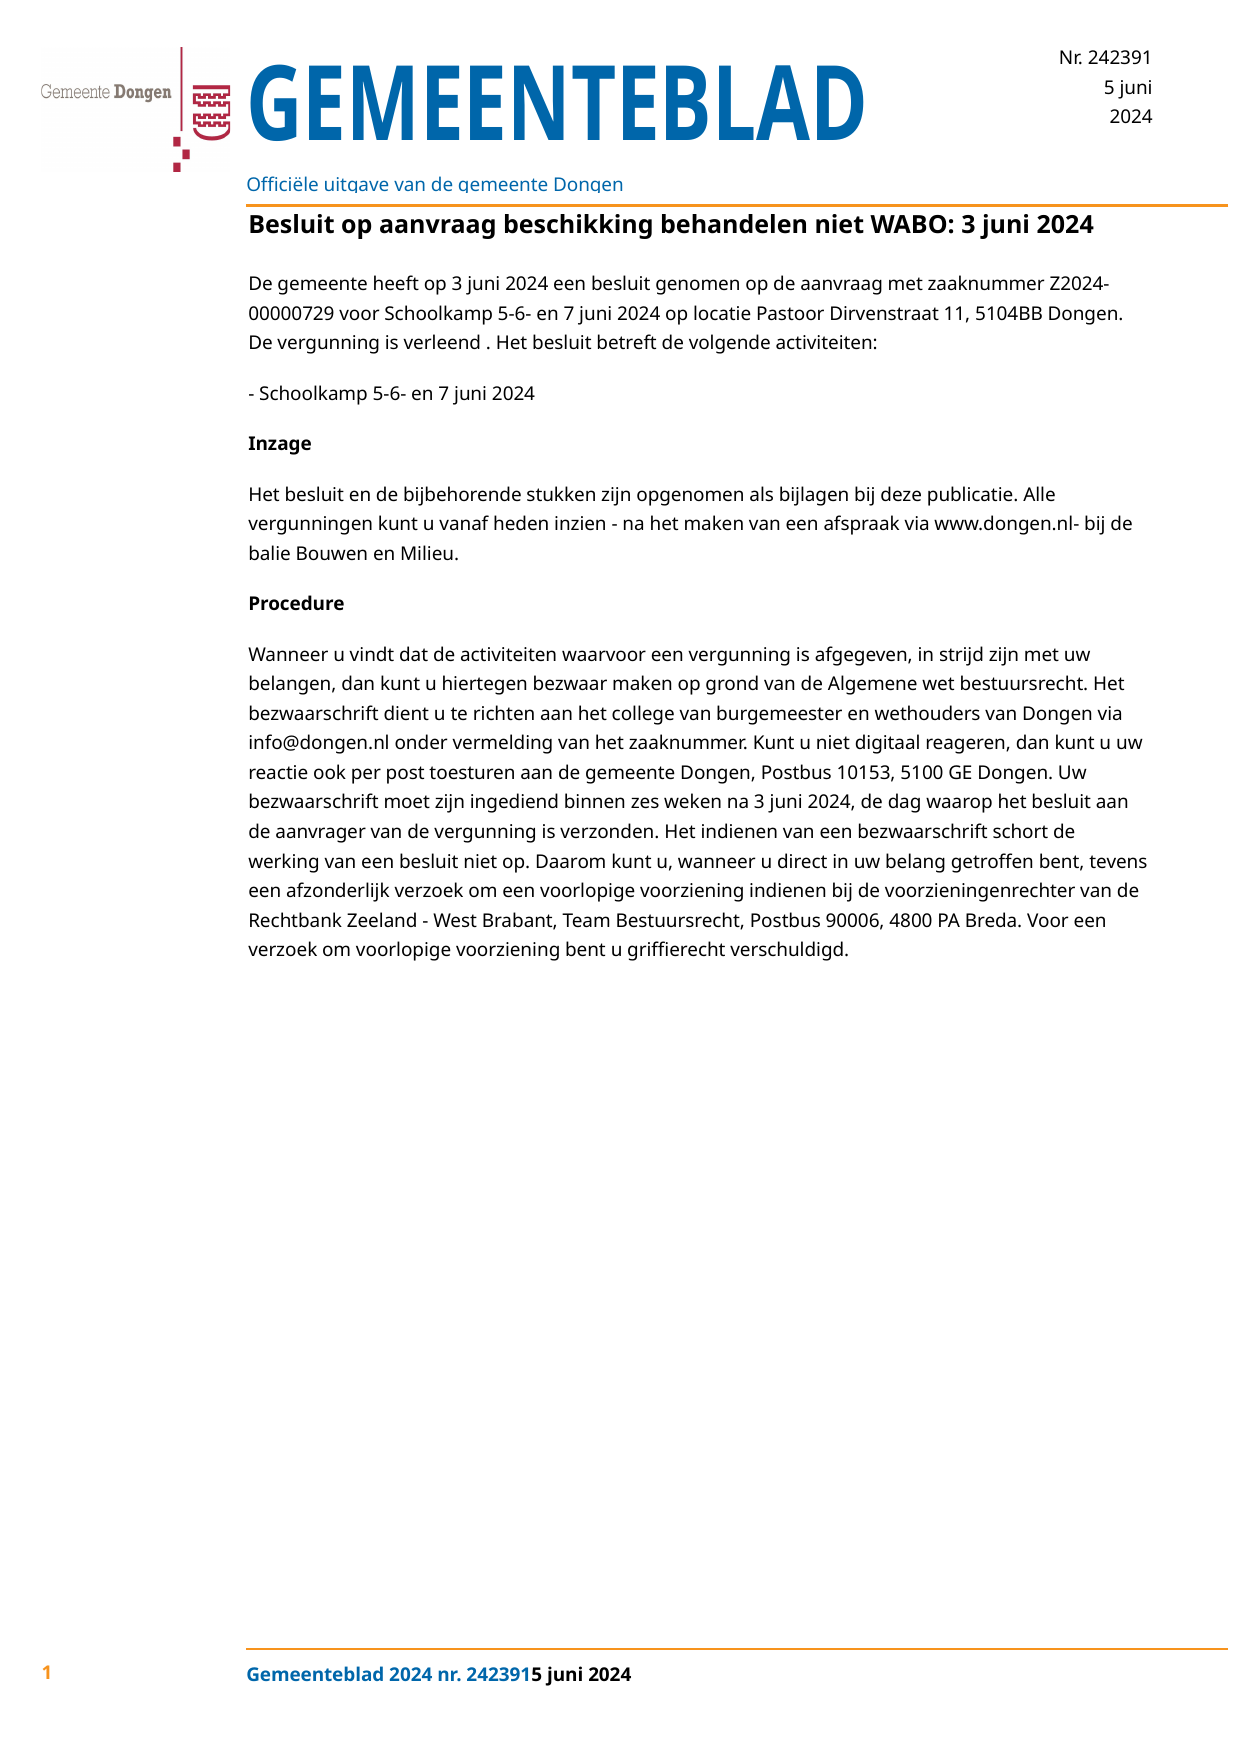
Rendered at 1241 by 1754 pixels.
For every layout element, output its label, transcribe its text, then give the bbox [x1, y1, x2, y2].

text Besluit op aanvraag beschikking behandelen niet WABO: 3 juni 2024 [248, 207, 1152, 241]
text Het besluit en de bijbehorende stukken zijn opgenomen als bijlagen bij deze publicatie. Alle vergunningen kunt u vanaf heden inzien - na het maken van een afspraak via www.dongen.nl- bij de balie Bouwen en Milieu. [248, 481, 1152, 566]
text De gemeente heeft op 3 juni 2024 een besluit genomen op de aanvraag met zaaknummer Z2024-00000729 voor Schoolkamp 5-6- en 7 juni 2024 op locatie Pastoor Dirvenstraat 11, 5104BB Dongen. De vergunning is verleend . Het besluit betreft de volgende activiteiten: [248, 270, 1152, 355]
text Procedure [248, 590, 1152, 616]
text Wanneer u vindt dat de activiteiten waarvoor een vergunning is afgegeven, in strijd zijn met uw belangen, dan kunt u hiertegen bezwaar maken op grond van de Algemene wet bestuursrecht. Het bezwaarschrift dient u te richten aan het college van burgemeester en wethouders van Dongen via info@dongen.nl onder vermelding van het zaaknummer. Kunt u niet digitaal reageren, dan kunt u uw reactie ook per post toesturen aan de gemeente Dongen, Postbus 10153, 5100 GE Dongen. Uw bezwaarschrift moet zijn ingediend binnen zes weken na 3 juni 2024, de dag waarop het besluit aan de aanvrager van de vergunning is verzonden. Het indienen van een bezwaarschrift schort de werking van een besluit niet op. Daarom kunt u, wanneer u direct in uw belang getroffen bent, tevens een afzonderlijk verzoek om een voorlopige voorziening indienen bij de voorzieningenrechter van de Rechtbank Zeeland - West Brabant, Team Bestuursrecht, Postbus 90006, 4800 PA Breda. Voor een verzoek om voorlopige voorziening bent u griffierecht verschuldigd. [248, 641, 1152, 962]
text Inzage [248, 430, 1152, 456]
picture [41, 47, 231, 172]
text - Schoolkamp 5-6- en 7 juni 2024 [248, 380, 1152, 406]
